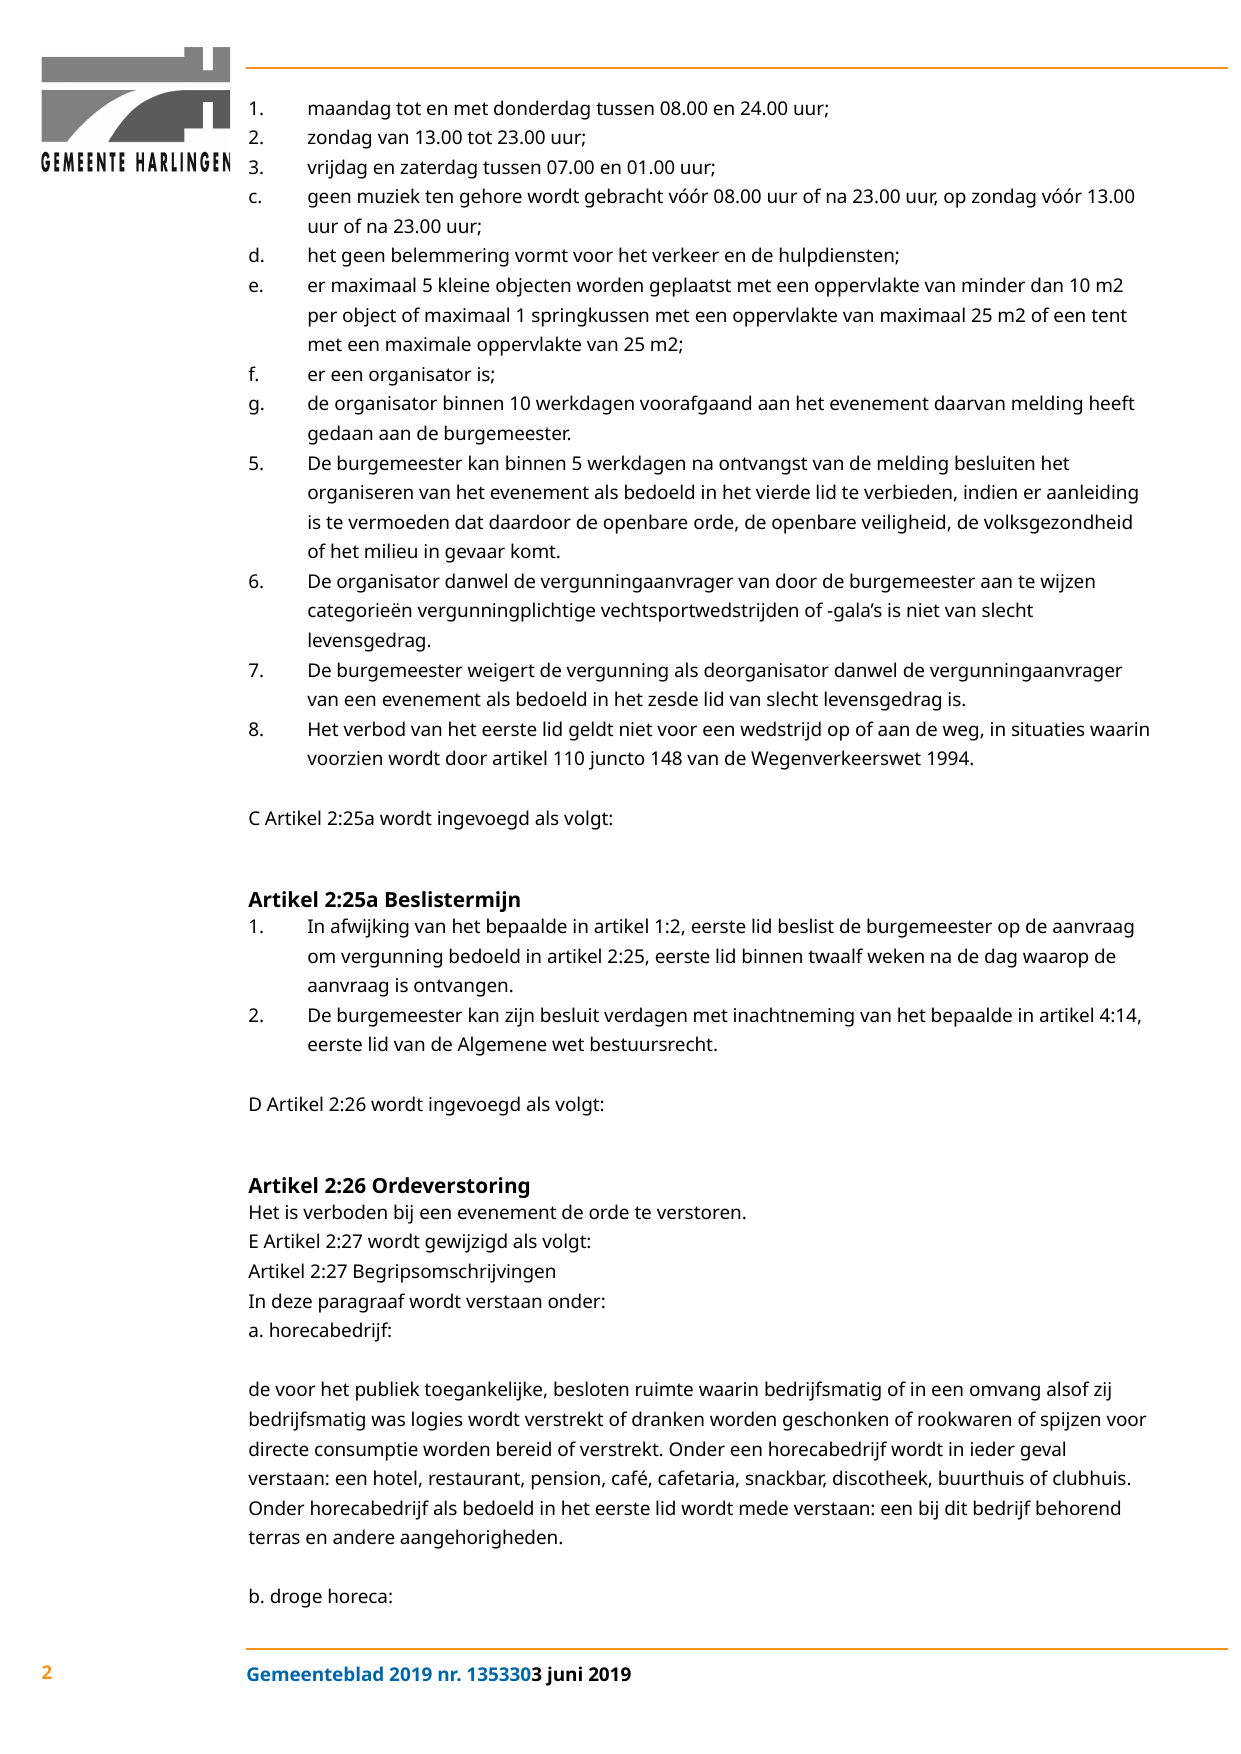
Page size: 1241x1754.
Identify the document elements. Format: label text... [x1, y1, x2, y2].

list zondag van 13.00 tot 23.00 uur; [248, 124, 1152, 150]
text In deze paragraaf wordt verstaan onder: [248, 1288, 1152, 1314]
list vrijdag en zaterdag tussen 07.00 en 01.00 uur; [248, 154, 1152, 180]
text a. horecabedrijf: [248, 1317, 1152, 1343]
list De burgemeester kan zijn besluit verdagen met inachtneming van het bepaalde in artikel 4:14, eerste lid van de Algemene wet bestuursrecht. [248, 1002, 1152, 1057]
text Artikel 2:27 Begripsomschrijvingen [248, 1258, 1152, 1284]
text de voor het publiek toegankelijke, besloten ruimte waarin bedrijfsmatig of in een omvang alsof zij bedrijfsmatig was logies wordt verstrekt of dranken worden geschonken of rookwaren of spijzen voor directe consumptie worden bereid of verstrekt. Onder een horecabedrijf wordt in ieder geval verstaan: een hotel, restaurant, pension, café, cafetaria, snackbar, discotheek, buurthuis of clubhuis. Onder horecabedrijf als bedoeld in het eerste lid wordt mede verstaan: een bij dit bedrijf behorend terras en andere aangehorigheden. [248, 1377, 1152, 1550]
text Artikel 2:26 Ordeverstoring [248, 1171, 1152, 1199]
list er maximaal 5 kleine objecten worden geplaatst met een oppervlakte van minder dan 10 m2 per object of maximaal 1 springkussen met een oppervlakte van maximaal 25 m2 of een tent met een maximale oppervlakte van 25 m2; [248, 272, 1152, 357]
list maandag tot en met donderdag tussen 08.00 en 24.00 uur; [248, 95, 1152, 121]
text b. droge horeca: [248, 1584, 1152, 1609]
list het geen belemmering vormt voor het verkeer en de hulpdiensten; [248, 243, 1152, 268]
list De organisator danwel de vergunningaanvrager van door de burgemeester aan te wijzen categorieën vergunningplichtige vechtsportwedstrijden of -gala’s is niet van slecht levensgedrag. [248, 568, 1152, 653]
text E Artikel 2:27 wordt gewijzigd als volgt: [248, 1229, 1152, 1254]
picture [41, 47, 231, 172]
text Het is verboden bij een evenement de orde te verstoren. [248, 1199, 1152, 1225]
list de organisator binnen 10 werkdagen voorafgaand aan het evenement daarvan melding heeft gedaan aan de burgemeester. [248, 391, 1152, 446]
list Het verbod van het eerste lid geldt niet voor een wedstrijd op of aan de weg, in situaties waarin voorzien wordt door artikel 110 juncto 148 van de Wegenverkeerswet 1994. [248, 716, 1152, 771]
list er een organisator is; [248, 361, 1152, 387]
list geen muziek ten gehore wordt gebracht vóór 08.00 uur of na 23.00 uur, op zondag vóór 13.00 uur of na 23.00 uur; [248, 183, 1152, 239]
text Artikel 2:25a Beslistermijn [248, 885, 1152, 913]
text C Artikel 2:25a wordt ingevoegd als volgt: [248, 805, 1152, 831]
list De burgemeester kan binnen 5 werkdagen na ontvangst van de melding besluiten het organiseren van het evenement als bedoeld in het vierde lid te verbieden, indien er aanleiding is te vermoeden dat daardoor de openbare orde, de openbare veiligheid, de volksgezondheid of het milieu in gevaar komt. [248, 450, 1152, 564]
list In afwijking van het bepaalde in artikel 1:2, eerste lid beslist de burgemeester op de aanvraag om vergunning bedoeld in artikel 2:25, eerste lid binnen twaalf weken na de dag waarop de aanvraag is ontvangen. [248, 913, 1152, 998]
text D Artikel 2:26 wordt ingevoegd als volgt: [248, 1091, 1152, 1116]
list De burgemeester weigert de vergunning als deorganisator danwel de vergunningaanvrager van een evenement als bedoeld in het zesde lid van slecht levensgedrag is. [248, 657, 1152, 712]
